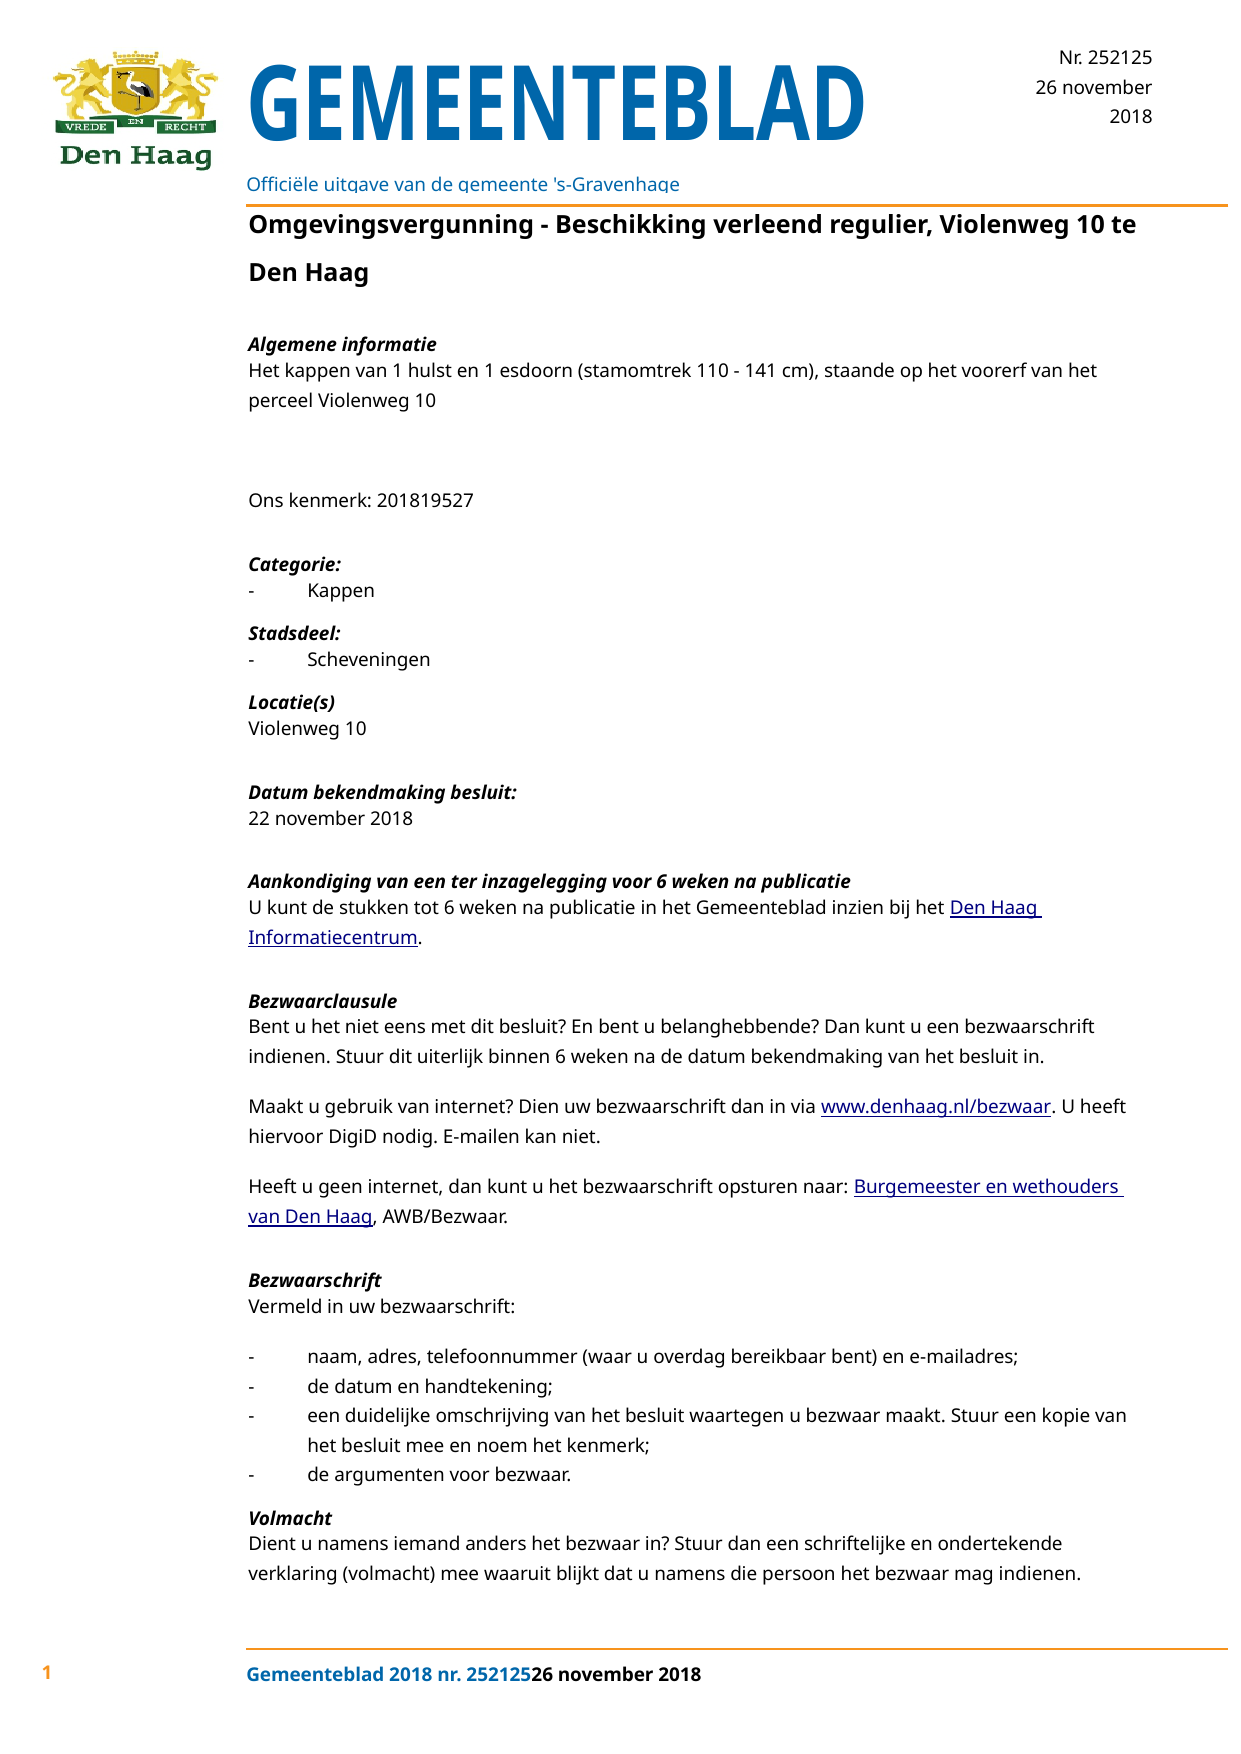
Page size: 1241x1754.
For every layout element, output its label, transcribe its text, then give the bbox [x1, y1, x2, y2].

text Bezwaarschrift [248, 1267, 1152, 1293]
list een duidelijke omschrijving van het besluit waartegen u bezwaar maakt. Stuur een kopie van het besluit mee en noem het kenmerk; [248, 1402, 1152, 1458]
picture [41, 47, 231, 172]
text Violenweg 10 [248, 715, 1152, 741]
text Het kappen van 1 hulst en 1 esdoorn (stamomtrek 110 - 141 cm), staande op het voorerf van het perceel Violenweg 10 [248, 357, 1152, 412]
text Bezwaarclausule [248, 988, 1152, 1014]
list Kappen [248, 577, 1152, 603]
list naam, adres, telefoonnummer (waar u overdag bereikbaar bent) en e-mailadres; [248, 1343, 1152, 1369]
list de datum en handtekening; [248, 1373, 1152, 1399]
text Volmacht [248, 1505, 1152, 1531]
list de argumenten voor bezwaar. [248, 1462, 1152, 1487]
text Datum bekendmaking besluit: [248, 779, 1152, 805]
text Aankondiging van een ter inzagelegging voor 6 weken na publicatie [248, 869, 1152, 894]
text Heeft u geen internet, dan kunt u het bezwaarschrift opsturen naar: Burgemeester en wethouders van Den Haag, AWB/Bezwaar. [248, 1174, 1152, 1229]
text 22 november 2018 [248, 805, 1152, 830]
text U kunt de stukken tot 6 weken na publicatie in het Gemeenteblad inzien bij het Den Haag Informatiecentrum. [248, 894, 1152, 950]
text Algemene informatie [248, 331, 1152, 357]
text Omgevingsvergunning - Beschikking verleend regulier, Violenweg 10 te Den Haag [248, 207, 1152, 288]
text Ons kenmerk: 201819527 [248, 488, 1152, 513]
text Maakt u gebruik van internet? Dien uw bezwaarschrift dan in via www.denhaag.nl/bezwaar. U heeft hiervoor DigiD nodig. E-mailen kan niet. [248, 1094, 1152, 1149]
text Stadsdeel: [248, 620, 1152, 646]
text Categorie: [248, 552, 1152, 577]
text Dient u namens iemand anders het bezwaar in? Stuur dan een schriftelijke en ondertekende verklaring (volmacht) mee waaruit blijkt dat u namens die persoon het bezwaar mag indienen. [248, 1531, 1152, 1586]
list Scheveningen [248, 646, 1152, 672]
text Vermeld in uw bezwaarschrift: [248, 1293, 1152, 1319]
text Locatie(s) [248, 689, 1152, 715]
text Bent u het niet eens met dit besluit? En bent u belanghebbende? Dan kunt u een bezwaarschrift indienen. Stuur dit uiterlijk binnen 6 weken na de datum bekendmaking van het besluit in. [248, 1014, 1152, 1069]
